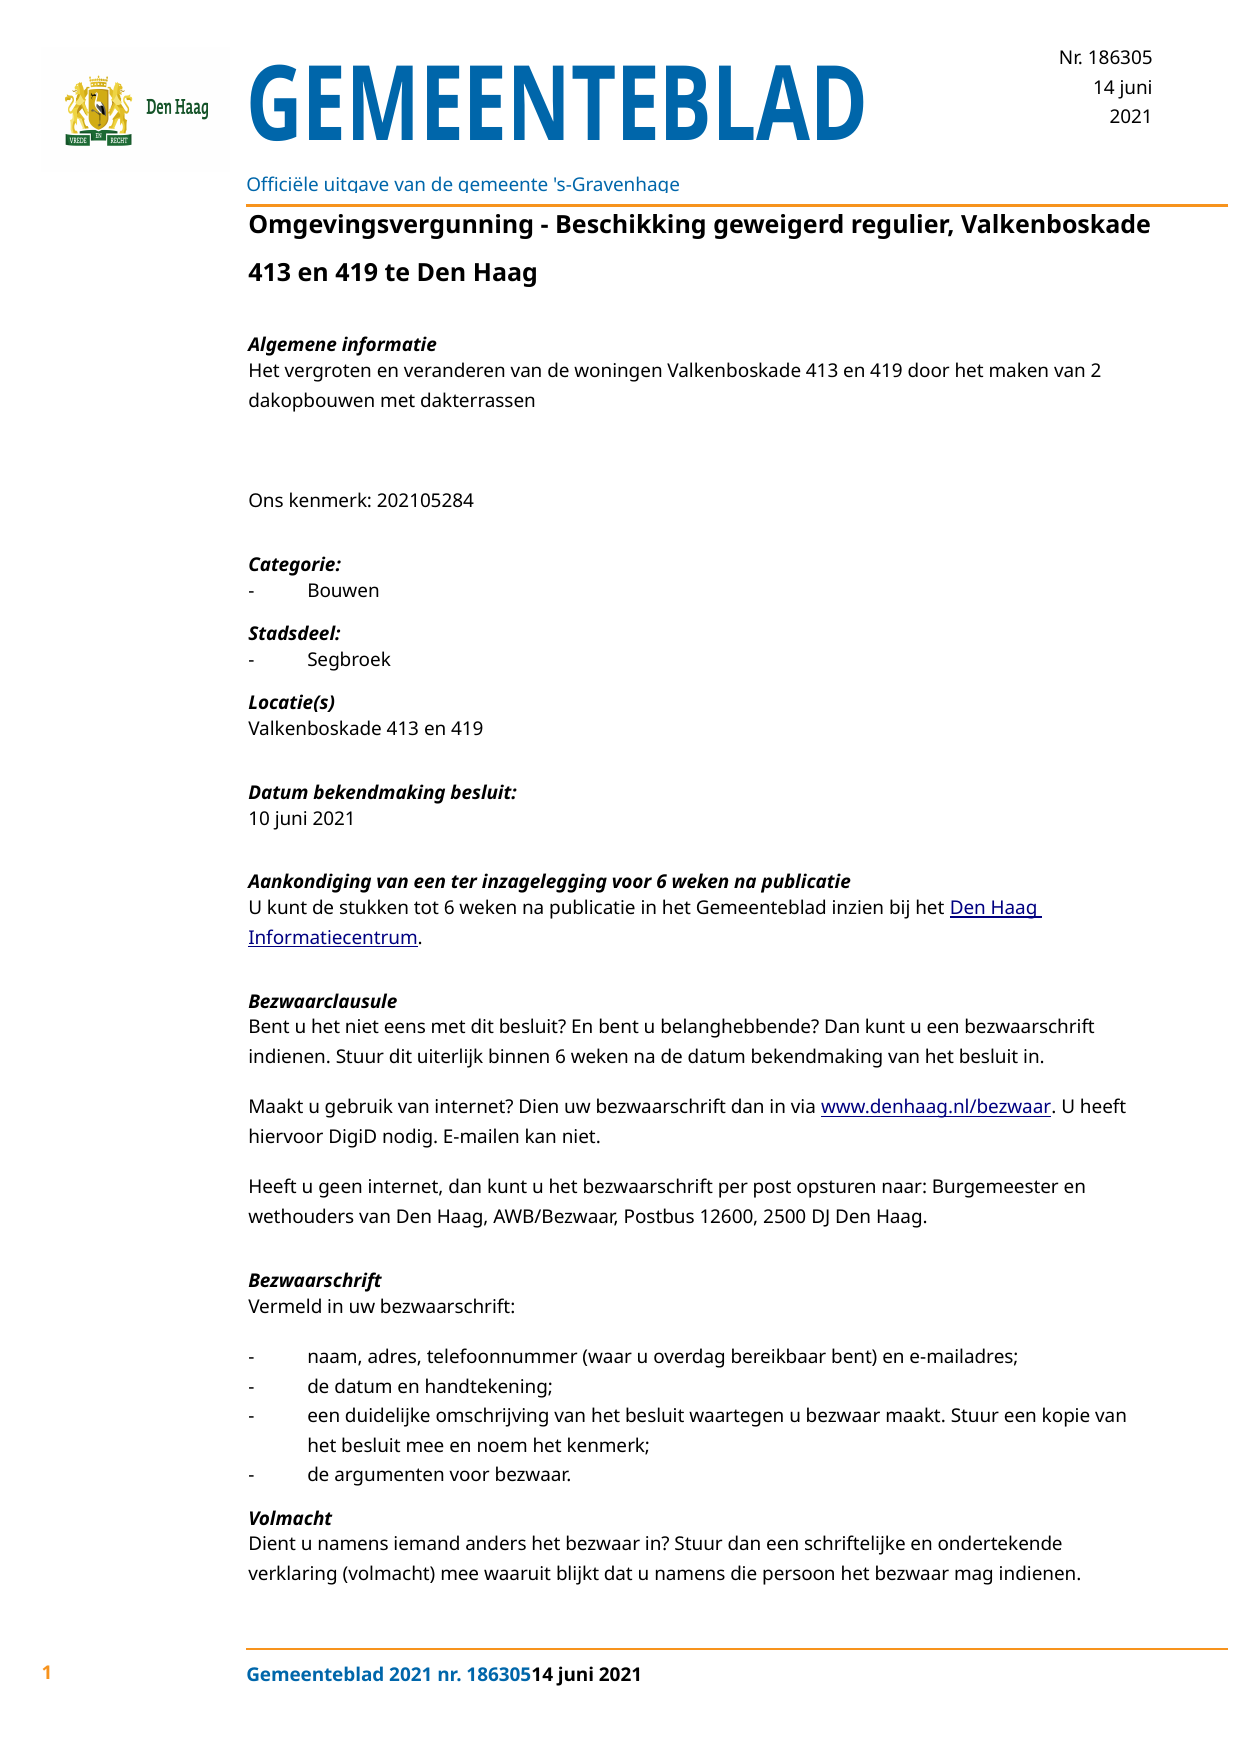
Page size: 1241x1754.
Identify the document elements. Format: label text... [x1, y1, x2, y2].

text Bent u het niet eens met dit besluit? En bent u belanghebbende? Dan kunt u een bezwaarschrift indienen. Stuur dit uiterlijk binnen 6 weken na de datum bekendmaking van het besluit in. [248, 1014, 1152, 1069]
text Datum bekendmaking besluit: [248, 779, 1152, 805]
text Locatie(s) [248, 689, 1152, 715]
list de datum en handtekening; [248, 1373, 1152, 1399]
list een duidelijke omschrijving van het besluit waartegen u bezwaar maakt. Stuur een kopie van het besluit mee en noem het kenmerk; [248, 1402, 1152, 1458]
text U kunt de stukken tot 6 weken na publicatie in het Gemeenteblad inzien bij het Den Haag Informatiecentrum. [248, 894, 1152, 950]
text Bezwaarclausule [248, 988, 1152, 1014]
list Bouwen [248, 577, 1152, 603]
list de argumenten voor bezwaar. [248, 1462, 1152, 1487]
picture [41, 47, 231, 172]
text Bezwaarschrift [248, 1267, 1152, 1293]
list Segbroek [248, 646, 1152, 672]
text Maakt u gebruik van internet? Dien uw bezwaarschrift dan in via www.denhaag.nl/bezwaar. U heeft hiervoor DigiD nodig. E-mailen kan niet. [248, 1094, 1152, 1149]
text Omgevingsvergunning - Beschikking geweigerd regulier, Valkenboskade 413 en 419 te Den Haag [248, 207, 1152, 288]
text Algemene informatie [248, 331, 1152, 357]
text Ons kenmerk: 202105284 [248, 488, 1152, 513]
text Vermeld in uw bezwaarschrift: [248, 1293, 1152, 1319]
list naam, adres, telefoonnummer (waar u overdag bereikbaar bent) en e-mailadres; [248, 1343, 1152, 1369]
text Valkenboskade 413 en 419 [248, 715, 1152, 741]
text Dient u namens iemand anders het bezwaar in? Stuur dan een schriftelijke en ondertekende verklaring (volmacht) mee waaruit blijkt dat u namens die persoon het bezwaar mag indienen. [248, 1531, 1152, 1586]
text Categorie: [248, 552, 1152, 577]
text Aankondiging van een ter inzagelegging voor 6 weken na publicatie [248, 869, 1152, 894]
text Volmacht [248, 1505, 1152, 1531]
text 10 juni 2021 [248, 805, 1152, 830]
text Stadsdeel: [248, 620, 1152, 646]
text Heeft u geen internet, dan kunt u het bezwaarschrift per post opsturen naar: Burgemeester en wethouders van Den Haag, AWB/Bezwaar, Postbus 12600, 2500 DJ Den Haag. [248, 1174, 1152, 1229]
text Het vergroten en veranderen van de woningen Valkenboskade 413 en 419 door het maken van 2 dakopbouwen met dakterrassen [248, 357, 1152, 412]
